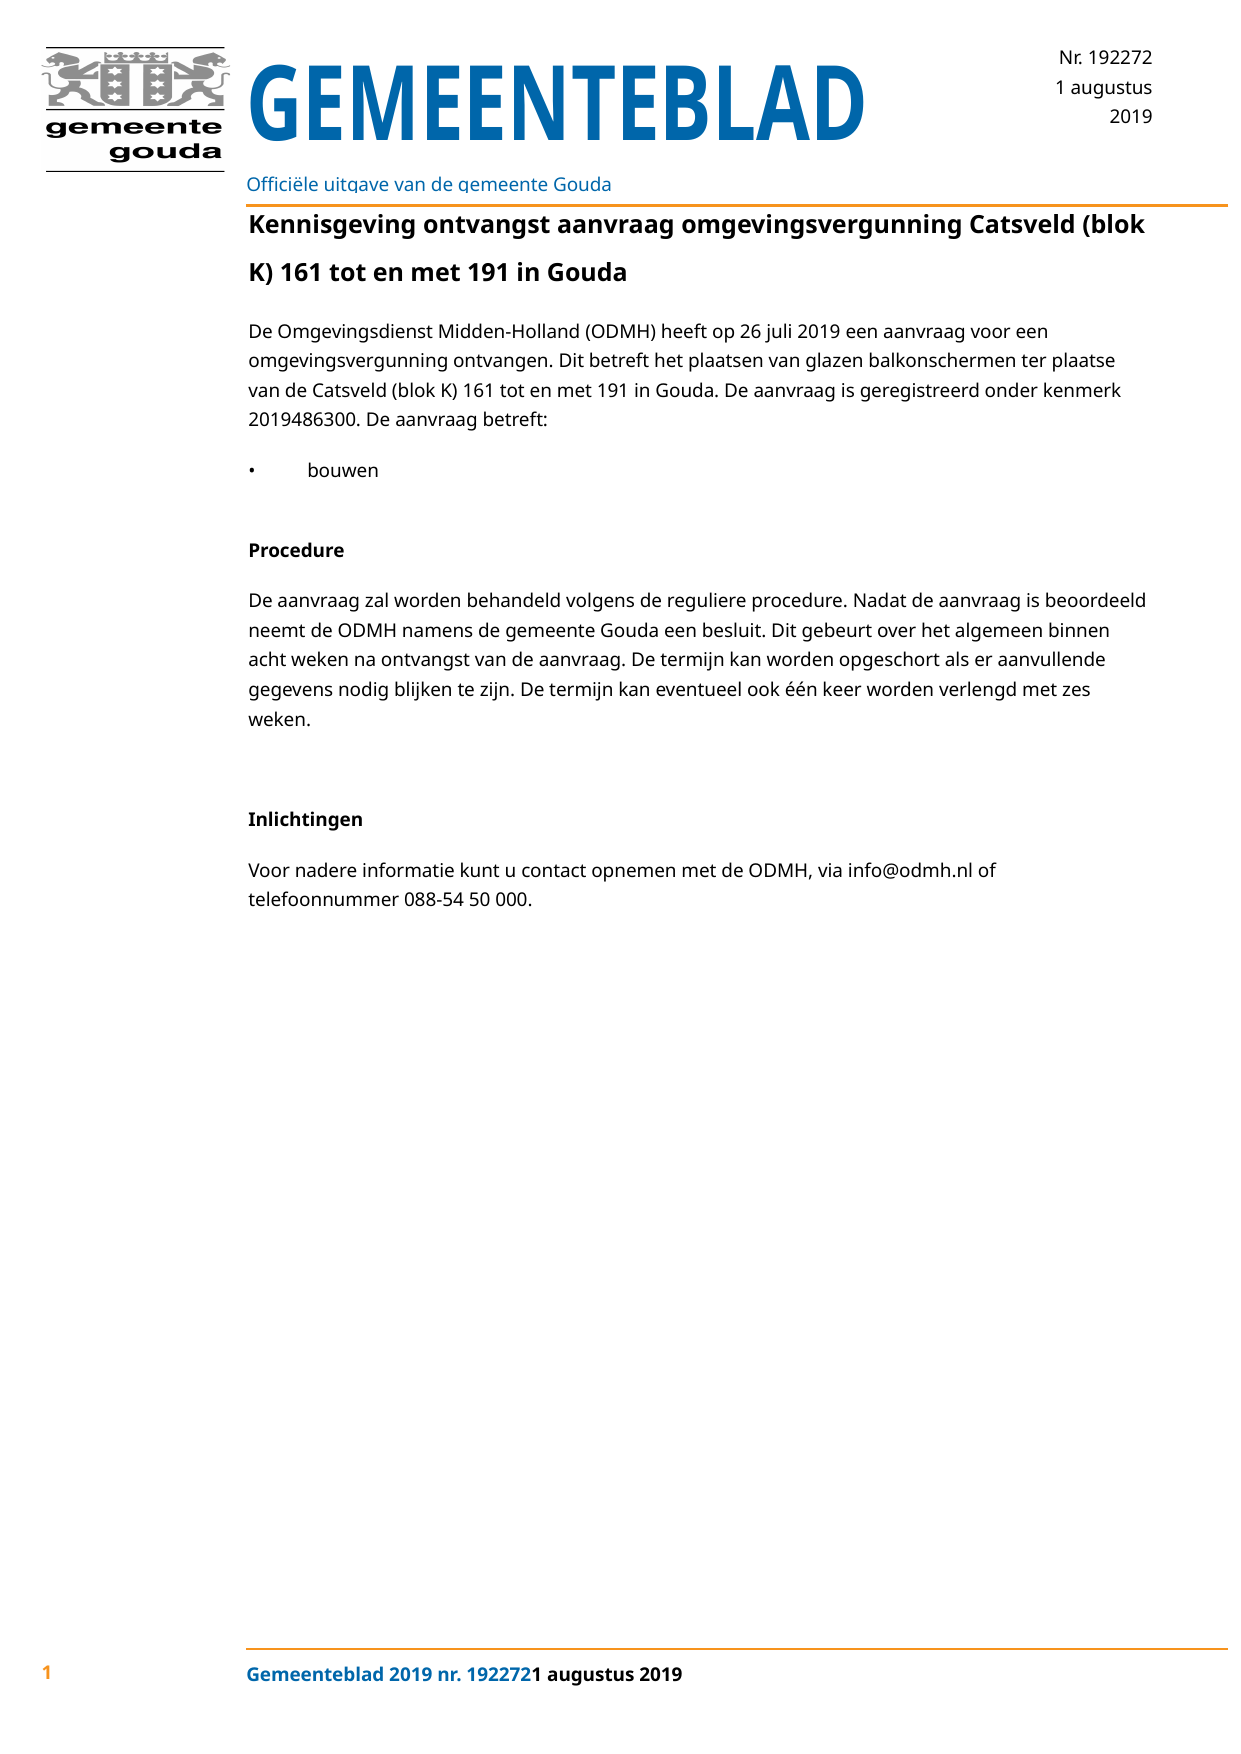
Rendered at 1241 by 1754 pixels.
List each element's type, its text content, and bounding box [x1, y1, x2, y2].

text Procedure [248, 537, 1152, 563]
text Voor nadere informatie kunt u contact opnemen met de ODMH, via info@odmh.nl of telefoonnummer 088-54 50 000. [248, 857, 1152, 912]
text Inlichtingen [248, 807, 1152, 832]
picture [41, 47, 231, 172]
text De aanvraag zal worden behandeld volgens de reguliere procedure. Nadat de aanvraag is beoordeeld neemt de ODMH namens de gemeente Gouda een besluit. Dit gebeurt over het algemeen binnen acht weken na ontvangst van de aanvraag. De termijn kan worden opgeschort als er aanvullende gegevens nodig blijken te zijn. De termijn kan eventueel ook één keer worden verlengd met zes weken. [248, 587, 1152, 732]
text Kennisgeving ontvangst aanvraag omgevingsvergunning Catsveld (blok K) 161 tot en met 191 in Gouda [248, 207, 1152, 288]
text De Omgevingsdienst Midden-Holland (ODMH) heeft op 26 juli 2019 een aanvraag voor een omgevingsvergunning ontvangen. Dit betreft het plaatsen van glazen balkonschermen ter plaatse van de Catsveld (blok K) 161 tot en met 191 in Gouda. De aanvraag is geregistreerd onder kenmerk 2019486300. De aanvraag betreft: [248, 318, 1152, 432]
list bouwen [248, 457, 1152, 483]
